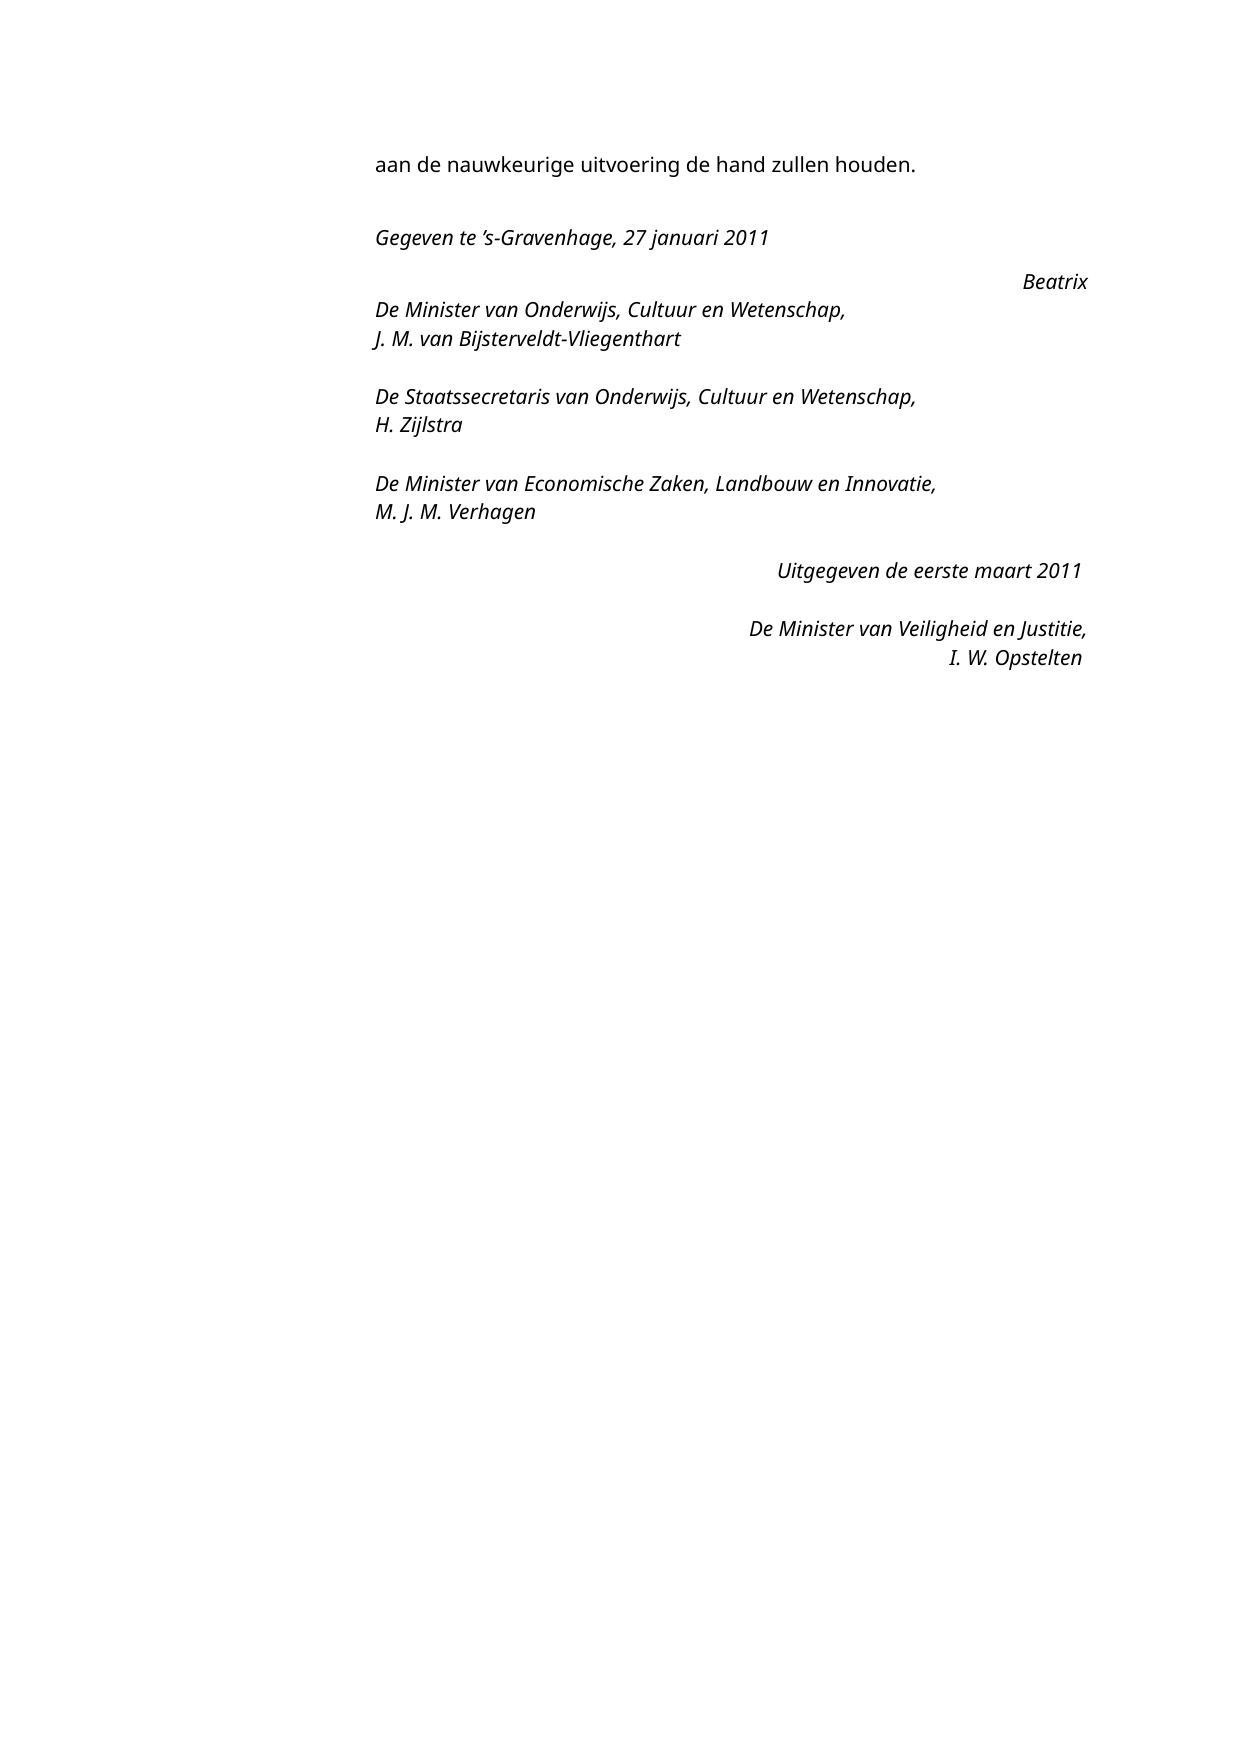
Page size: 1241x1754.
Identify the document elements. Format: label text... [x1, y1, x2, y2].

text M. J. M. Verhagen [375, 497, 1090, 526]
text De Minister van Onderwijs, Cultuur en Wetenschap, [375, 295, 1090, 324]
text Gegeven te ’s-Gravenhage, 27 januari 2011 [375, 223, 1090, 252]
text Uitgegeven de eerste maart 2011 [375, 556, 1090, 584]
text aan de nauwkeurige uitvoering de hand zullen houden. [375, 150, 1090, 178]
text De Minister van Economische Zaken, Landbouw en Innovatie, [375, 469, 1090, 497]
text Beatrix [375, 267, 1090, 295]
text J. M. van Bijsterveldt-Vliegenthart [375, 324, 1090, 352]
text I. W. Opstelten [375, 643, 1090, 671]
text H. Zijlstra [375, 411, 1090, 439]
text De Minister van Veiligheid en Justitie, [375, 614, 1090, 643]
text De Staatssecretaris van Onderwijs, Cultuur en Wetenschap, [375, 382, 1090, 411]
